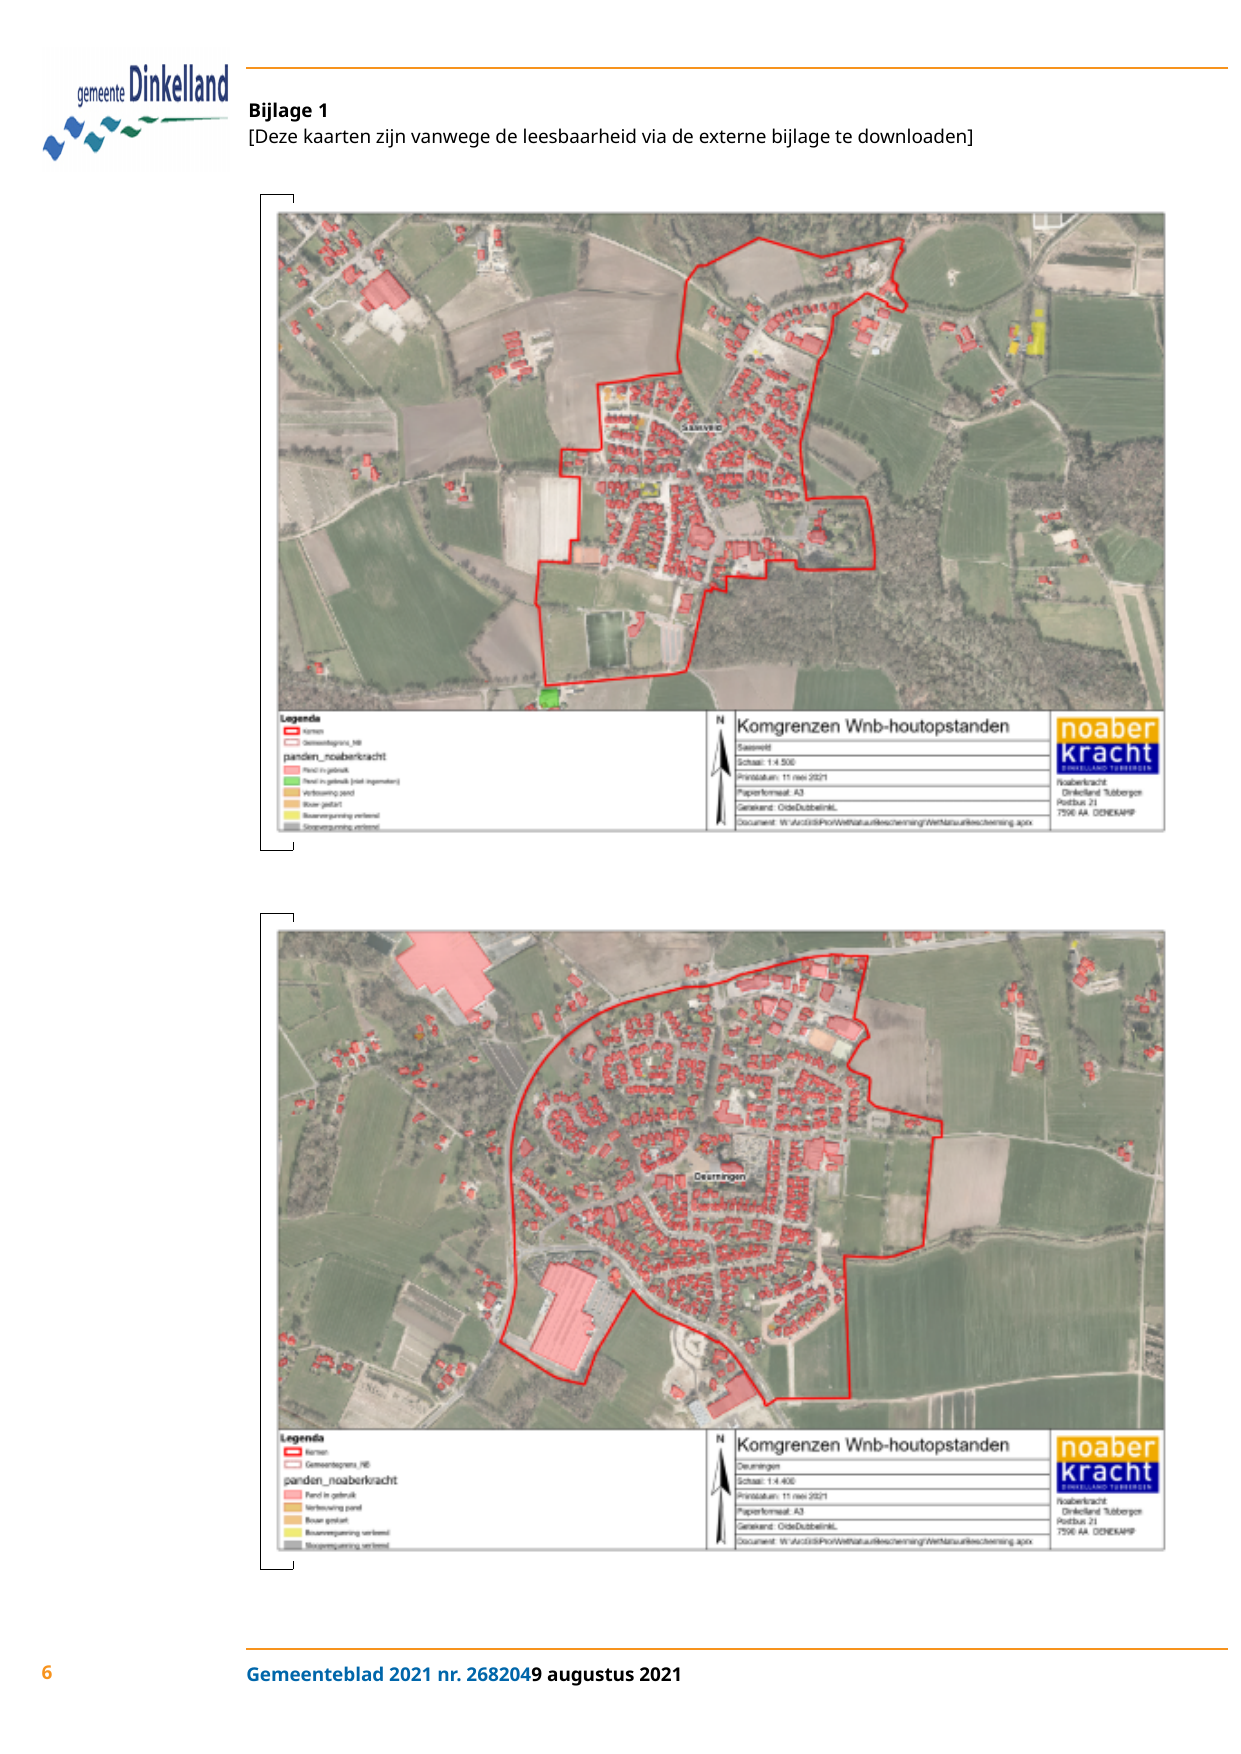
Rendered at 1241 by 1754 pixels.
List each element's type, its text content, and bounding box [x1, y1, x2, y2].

text [Deze kaarten zijn vanwege de leesbaarheid via de externe bijlage te downloaden] [248, 123, 1152, 149]
picture [268, 203, 1173, 842]
picture [268, 922, 1173, 1561]
picture [41, 47, 231, 172]
text Bijlage 1 [248, 95, 1152, 123]
